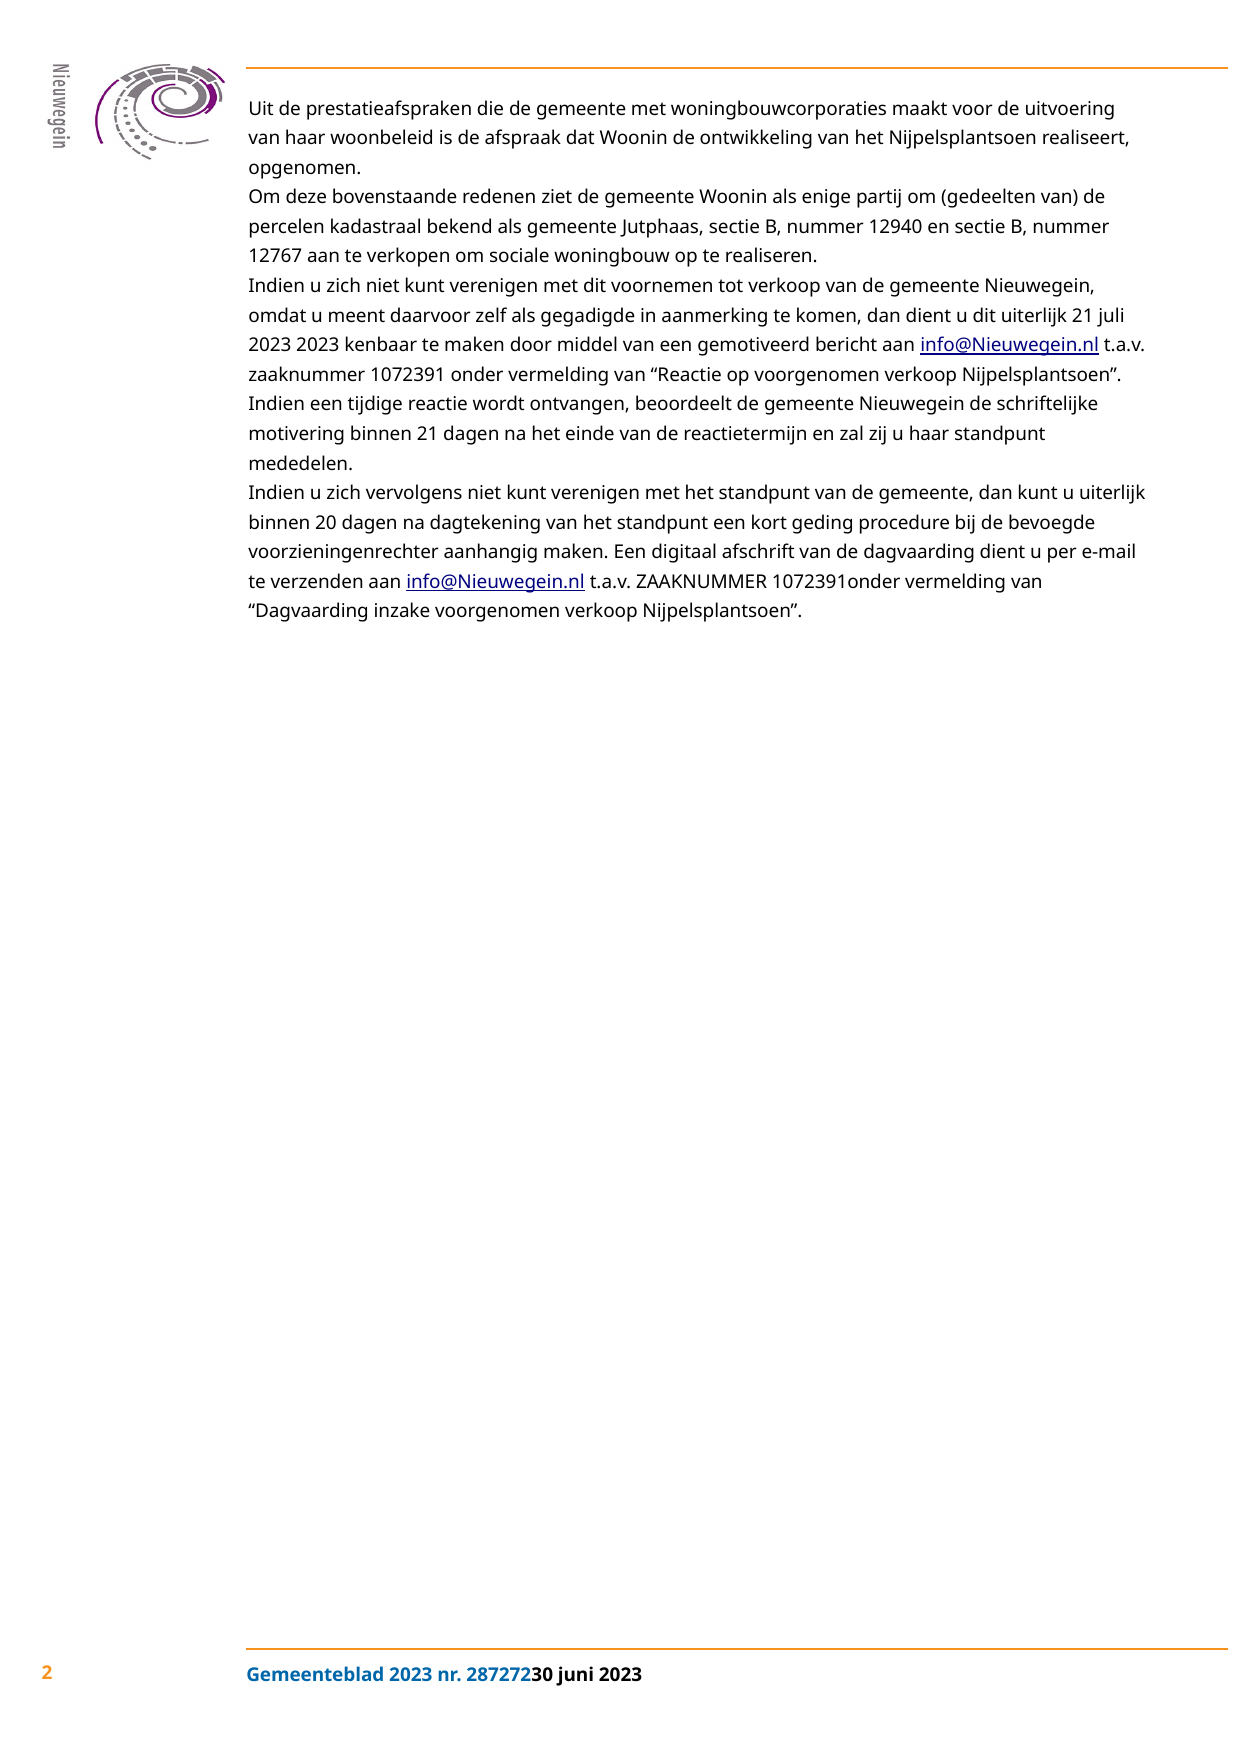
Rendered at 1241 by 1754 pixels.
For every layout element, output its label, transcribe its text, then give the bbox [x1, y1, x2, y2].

text Om deze bovenstaande redenen ziet de gemeente Woonin als enige partij om (gedeelten van) de percelen kadastraal bekend als gemeente Jutphaas, sectie B, nummer 12940 en sectie B, nummer 12767 aan te verkopen om sociale woningbouw op te realiseren. [248, 183, 1152, 268]
text Indien u zich vervolgens niet kunt verenigen met het standpunt van de gemeente, dan kunt u uiterlijk binnen 20 dagen na dagtekening van het standpunt een kort geding procedure bij de bevoegde voorzieningenrechter aanhangig maken. Een digitaal afschrift van de dagvaarding dient u per e-mail te verzenden aan info@Nieuwegein.nl t.a.v. ZAAKNUMMER 1072391onder vermelding van “Dagvaarding inzake voorgenomen verkoop Nijpelsplantsoen”. [248, 479, 1152, 623]
text Indien een tijdige reactie wordt ontvangen, beoordeelt de gemeente Nieuwegein de schriftelijke motivering binnen 21 dagen na het einde van de reactietermijn en zal zij u haar standpunt mededelen. [248, 391, 1152, 476]
picture [41, 47, 231, 172]
text Uit de prestatieafspraken die de gemeente met woningbouwcorporaties maakt voor de uitvoering van haar woonbeleid is de afspraak dat Woonin de ontwikkeling van het Nijpelsplantsoen realiseert, opgenomen. [248, 95, 1152, 180]
text Indien u zich niet kunt verenigen met dit voornemen tot verkoop van de gemeente Nieuwegein, omdat u meent daarvoor zelf als gegadigde in aanmerking te komen, dan dient u dit uiterlijk 21 juli 2023 2023 kenbaar te maken door middel van een gemotiveerd bericht aan info@Nieuwegein.nl t.a.v. zaaknummer 1072391 onder vermelding van “Reactie op voorgenomen verkoop Nijpelsplantsoen”. [248, 272, 1152, 387]
